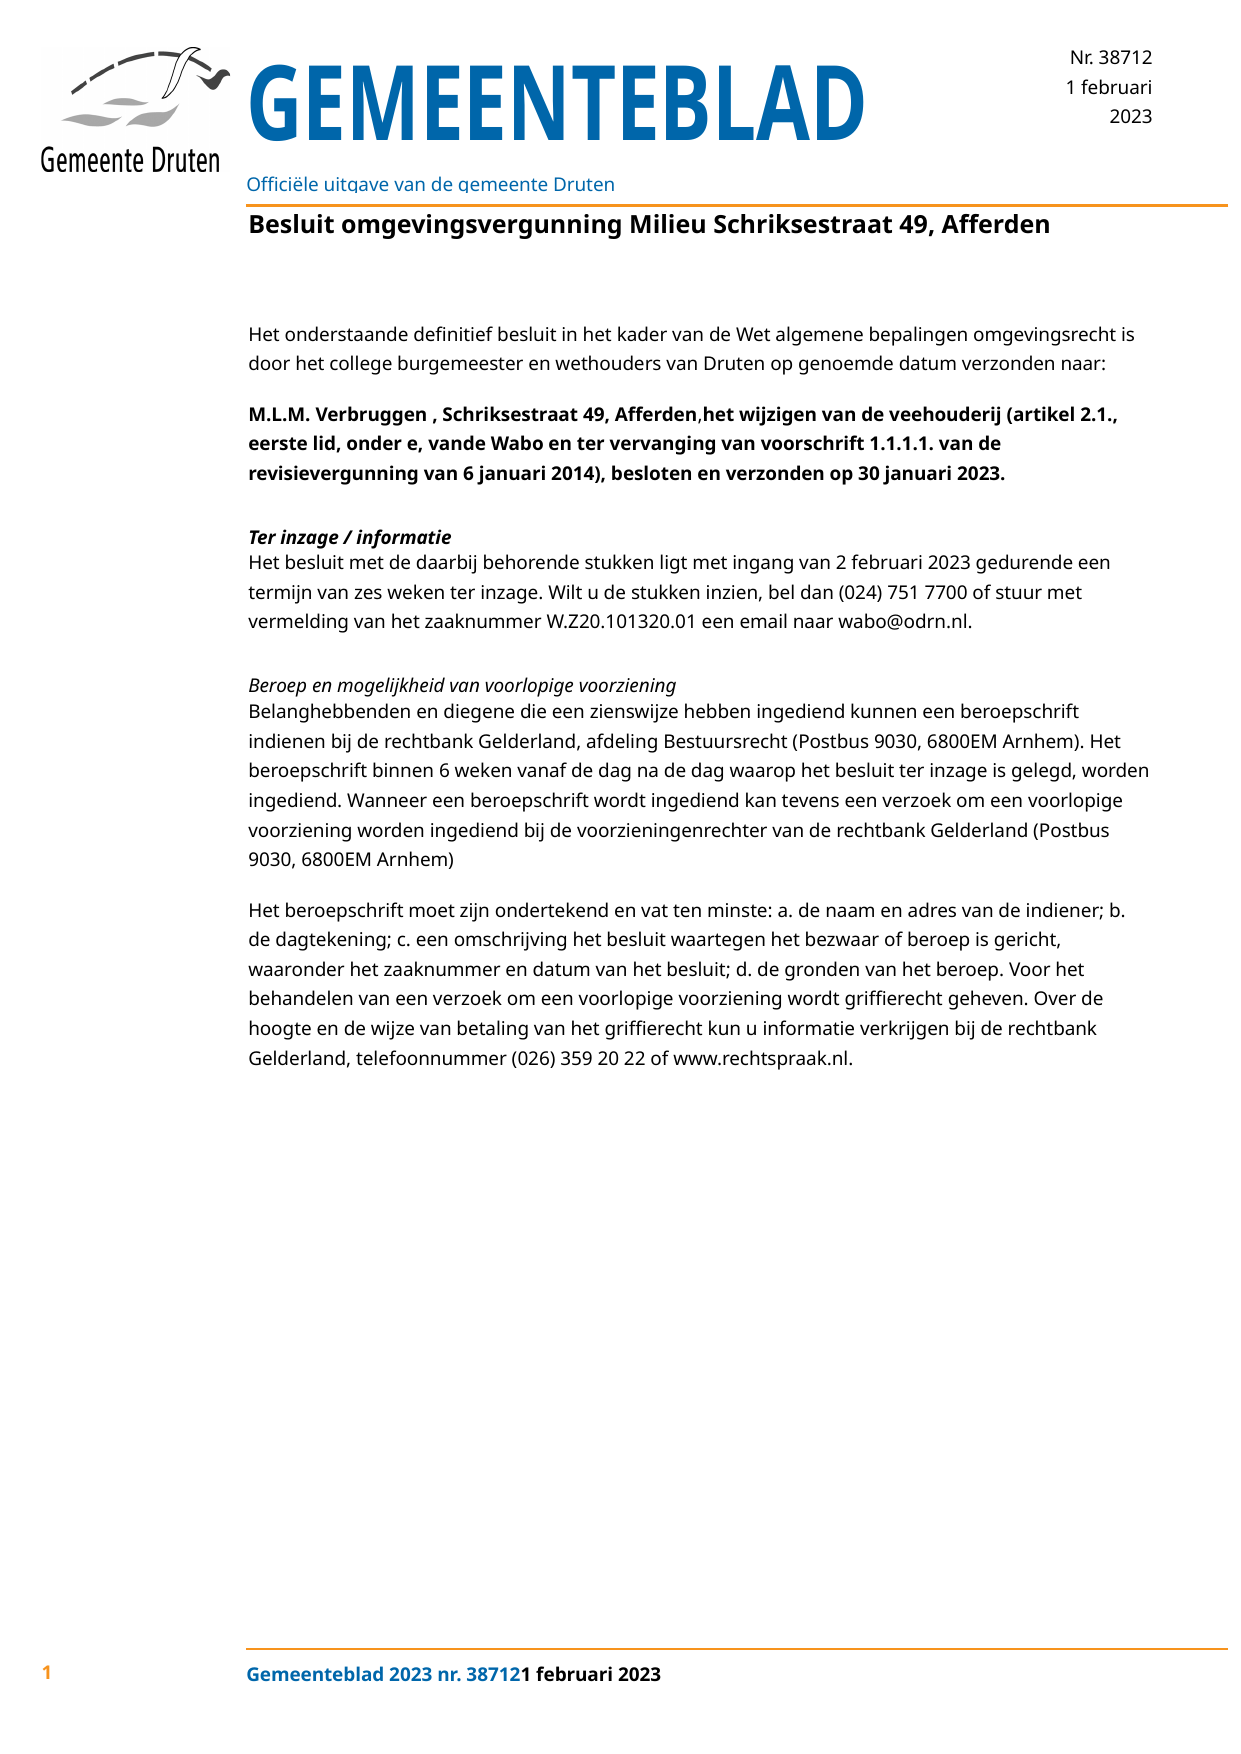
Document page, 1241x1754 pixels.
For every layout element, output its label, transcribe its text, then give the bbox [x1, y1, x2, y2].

text Ter inzage / informatie [248, 524, 1152, 549]
text Belanghebbenden en diegene die een zienswijze hebben ingediend kunnen een beroepschrift indienen bij de rechtbank Gelderland, afdeling Bestuursrecht (Postbus 9030, 6800EM Arnhem). Het beroepschrift binnen 6 weken vanaf de dag na de dag waarop het besluit ter inzage is gelegd, worden ingediend. Wanneer een beroepschrift wordt ingediend kan tevens een verzoek om een voorlopige voorziening worden ingediend bij de voorzieningenrechter van de rechtbank Gelderland (Postbus 9030, 6800EM Arnhem) [248, 698, 1152, 872]
text Besluit omgevingsvergunning Milieu Schriksestraat 49, Afferden [248, 207, 1152, 241]
text Beroep en mogelijkheid van voorlopige voorziening [248, 673, 1152, 698]
text Het besluit met de daarbij behorende stukken ligt met ingang van 2 februari 2023 gedurende een termijn van zes weken ter inzage. Wilt u de stukken inzien, bel dan (024) 751 7700 of stuur met vermelding van het zaaknummer W.Z20.101320.01 een email naar wabo@odrn.nl. [248, 549, 1152, 634]
picture [41, 47, 231, 172]
text M.L.M. Verbruggen , Schriksestraat 49, Afferden,het wijzigen van de veehouderij (artikel 2.1., eerste lid, onder e, vande Wabo en ter vervanging van voorschrift 1.1.1.1. van de revisievergunning van 6 januari 2014), besloten en verzonden op 30 januari 2023. [248, 401, 1152, 486]
text Het beroepschrift moet zijn ondertekend en vat ten minste: a. de naam en adres van de indiener; b. de dagtekening; c. een omschrijving het besluit waartegen het bezwaar of beroep is gericht, waaronder het zaaknummer en datum van het besluit; d. de gronden van het beroep. Voor het behandelen van een verzoek om een voorlopige voorziening wordt griffierecht geheven. Over de hoogte en de wijze van betaling van het griffierecht kun u informatie verkrijgen bij de rechtbank Gelderland, telefoonnummer (026) 359 20 22 of www.rechtspraak.nl. [248, 897, 1152, 1070]
text Het onderstaande definitief besluit in het kader van de Wet algemene bepalingen omgevingsrecht is door het college burgemeester en wethouders van Druten op genoemde datum verzonden naar: [248, 321, 1152, 376]
